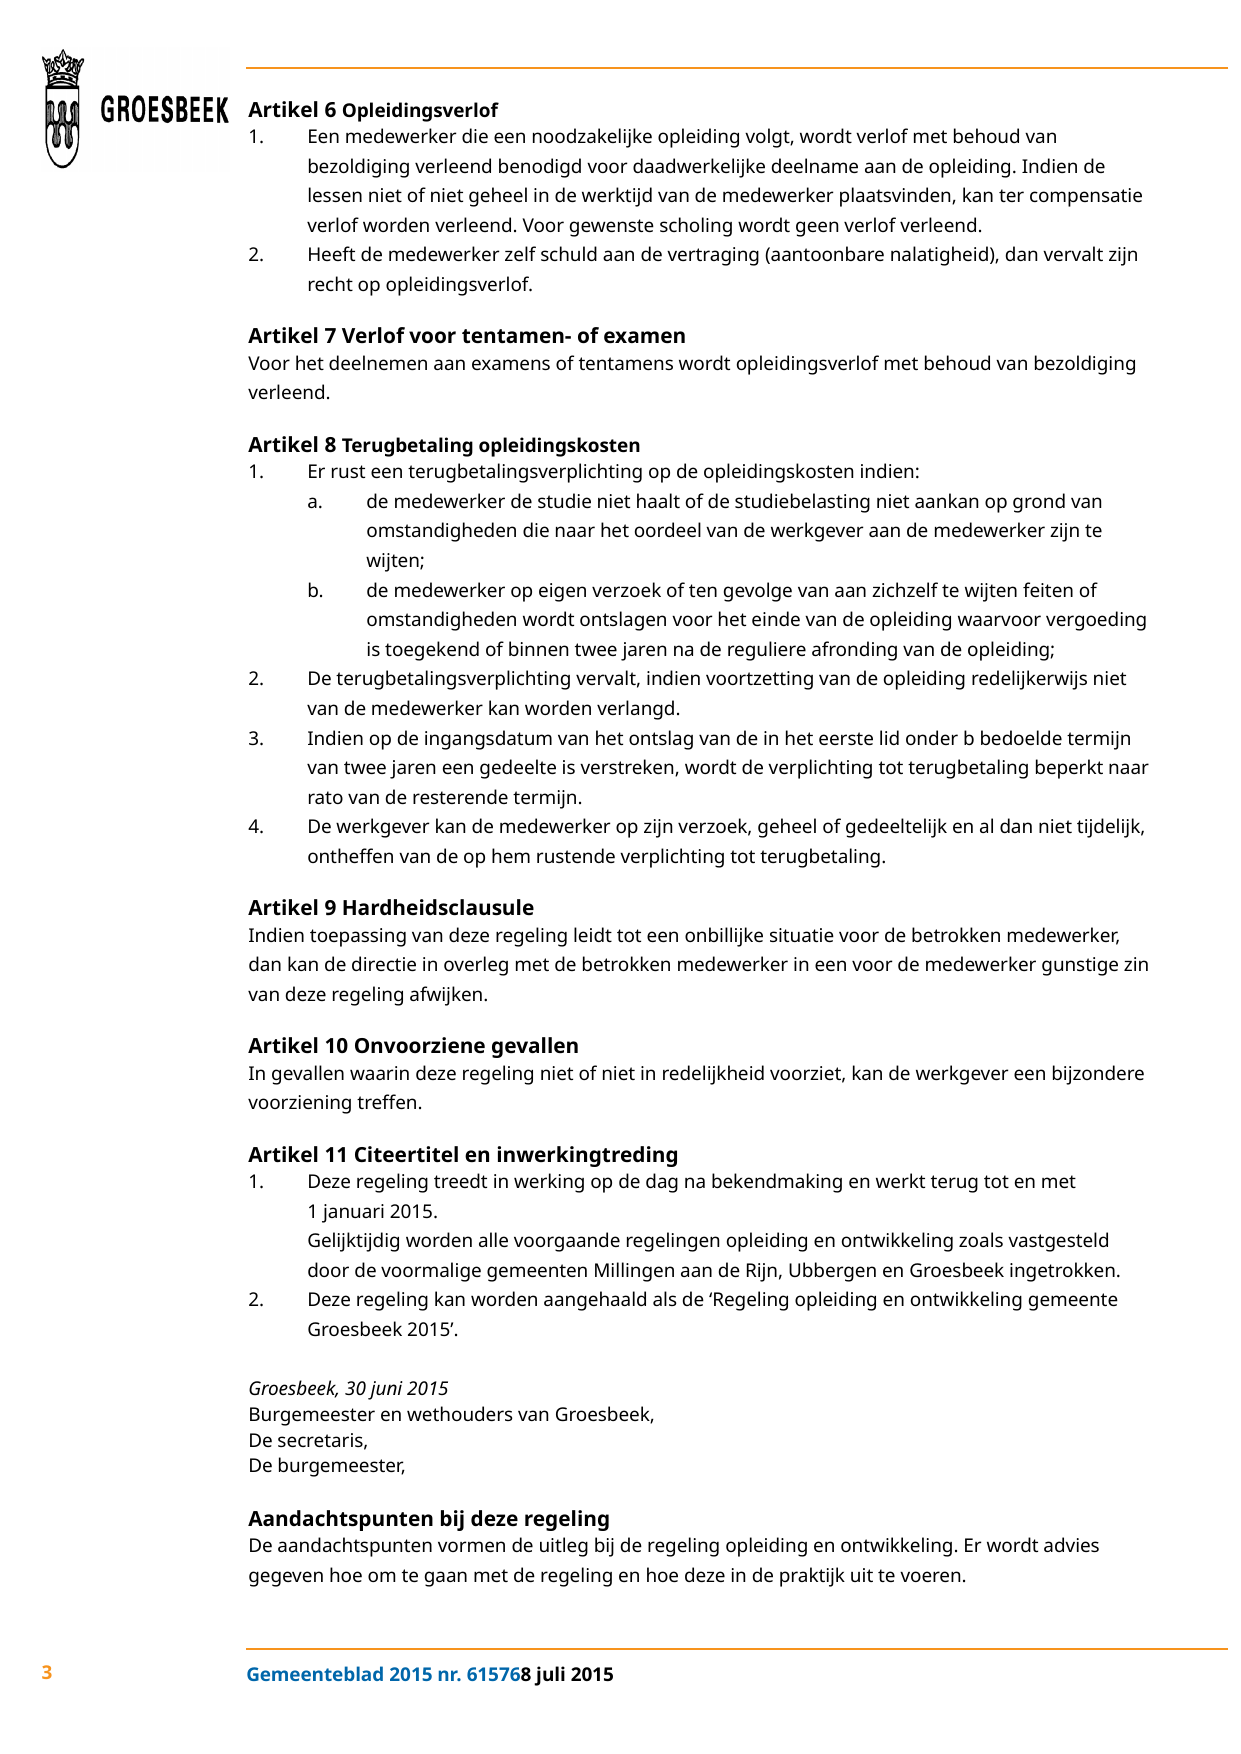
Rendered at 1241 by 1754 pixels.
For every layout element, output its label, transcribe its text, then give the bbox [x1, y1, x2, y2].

list Een medewerker die een noodzakelijke opleiding volgt, wordt verlof met behoud van bezoldiging verleend benodigd voor daadwerkelijke deelname aan de opleiding. Indien de lessen niet of niet geheel in de werktijd van de medewerker plaatsvinden, kan ter compensatie verlof worden verleend. Voor gewenste scholing wordt geen verlof verleend. [248, 123, 1152, 238]
text Voor het deelnemen aan examens of tentamens wordt opleidingsverlof met behoud van bezoldiging verleend. [248, 350, 1152, 405]
text In gevallen waarin deze regeling niet of niet in redelijkheid voorziet, kan de werkgever een bijzondere voorziening treffen. [248, 1060, 1152, 1115]
list Er rust een terugbetalingsverplichting op de opleidingskosten indien: [248, 458, 1152, 484]
list Deze regeling treedt in werking op de dag na bekendmaking en werkt terug tot en met 1 januari 2015. [248, 1168, 1152, 1224]
text Artikel 9 Hardheidsclausule [248, 893, 1152, 922]
text De burgemeester, [248, 1453, 1152, 1478]
list Gelijktijdig worden alle voorgaande regelingen opleiding en ontwikkeling zoals vastgesteld door de voormalige gemeenten Millingen aan de Rijn, Ubbergen en Groesbeek ingetrokken. [248, 1227, 1152, 1283]
list de medewerker op eigen verzoek of ten gevolge van aan zichzelf te wijten feiten of omstandigheden wordt ontslagen voor het einde van de opleiding waarvoor vergoeding is toegekend of binnen twee jaren na de reguliere afronding van de opleiding; [307, 577, 1152, 662]
text Artikel 11 Citeertitel en inwerkingtreding [248, 1140, 1152, 1168]
text Artikel 6 Opleidingsverlof [248, 95, 1152, 123]
list de medewerker de studie niet haalt of de studiebelasting niet aankan op grond van omstandigheden die naar het oordeel van de werkgever aan de medewerker zijn te wijten; [307, 488, 1152, 573]
list De werkgever kan de medewerker op zijn verzoek, geheel of gedeeltelijk en al dan niet tijdelijk, ontheffen van de op hem rustende verplichting tot terugbetaling. [248, 813, 1152, 869]
text Artikel 7 Verlof voor tentamen- of examen [248, 322, 1152, 350]
list Heeft de medewerker zelf schuld aan de vertraging (aantoonbare nalatigheid), dan vervalt zijn recht op opleidingsverlof. [248, 242, 1152, 297]
text Artikel 8 Terugbetaling opleidingskosten [248, 430, 1152, 458]
text Aandachtspunten bij deze regeling [248, 1504, 1152, 1532]
list Deze regeling kan worden aangehaald als de ‘Regeling opleiding en ontwikkeling gemeente Groesbeek 2015’. [248, 1287, 1152, 1342]
text Burgemeester en wethouders van Groesbeek, [248, 1401, 1152, 1427]
text De secretaris, [248, 1427, 1152, 1453]
text Indien toepassing van deze regeling leidt tot een onbillijke situatie voor de betrokken medewerker, dan kan de directie in overleg met de betrokken medewerker in een voor de medewerker gunstige zin van deze regeling afwijken. [248, 922, 1152, 1007]
list De terugbetalingsverplichting vervalt, indien voortzetting van de opleiding redelijkerwijs niet van de medewerker kan worden verlangd. [248, 666, 1152, 721]
picture [41, 47, 231, 172]
text Artikel 10 Onvoorziene gevallen [248, 1031, 1152, 1060]
list Indien op de ingangsdatum van het ontslag van de in het eerste lid onder b bedoelde termijn van twee jaren een gedeelte is verstreken, wordt de verplichting tot terugbetaling beperkt naar rato van de resterende termijn. [248, 725, 1152, 809]
text Groesbeek, 30 juni 2015 [248, 1375, 1152, 1401]
text De aandachtspunten vormen de uitleg bij de regeling opleiding en ontwikkeling. Er wordt advies gegeven hoe om te gaan met de regeling en hoe deze in de praktijk uit te voeren. [248, 1532, 1152, 1588]
